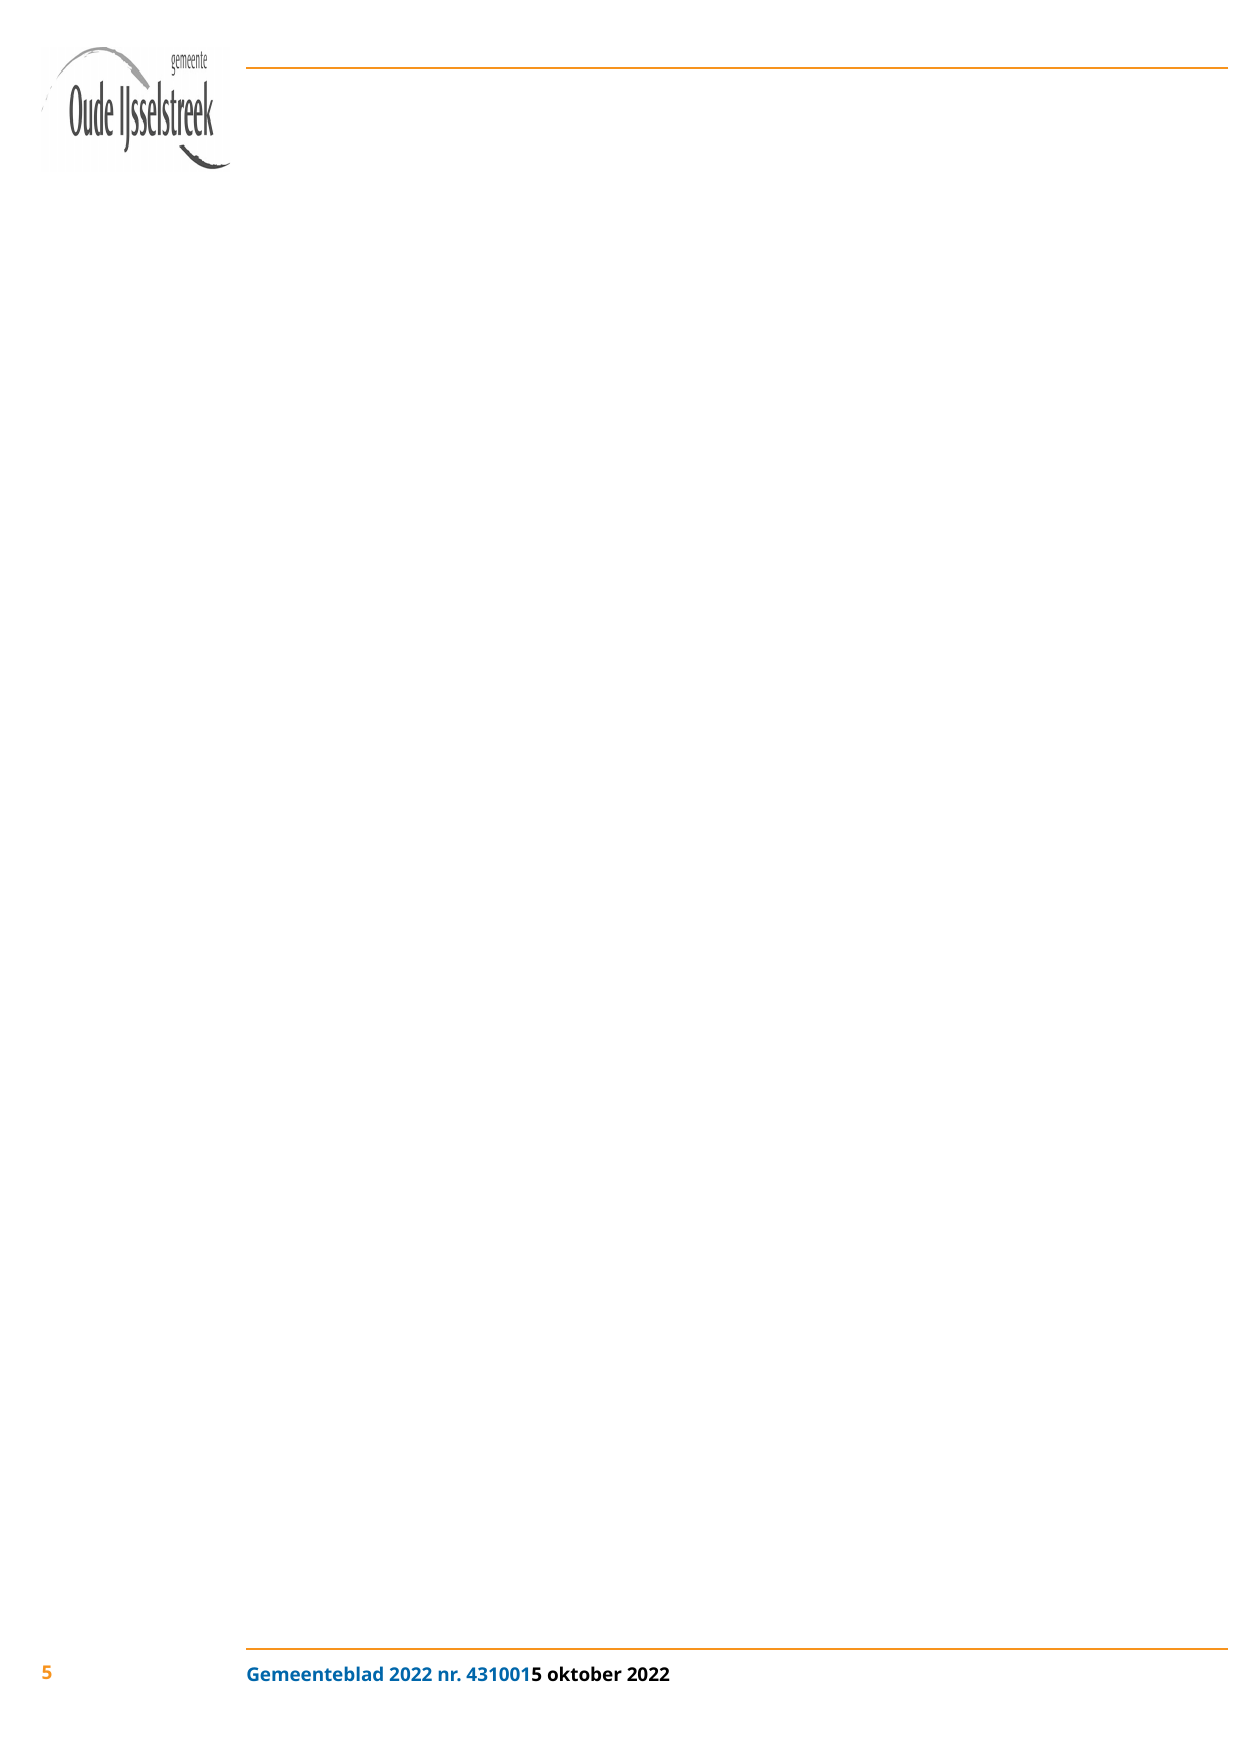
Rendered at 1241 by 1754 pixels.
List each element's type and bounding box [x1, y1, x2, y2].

picture [41, 47, 231, 172]
